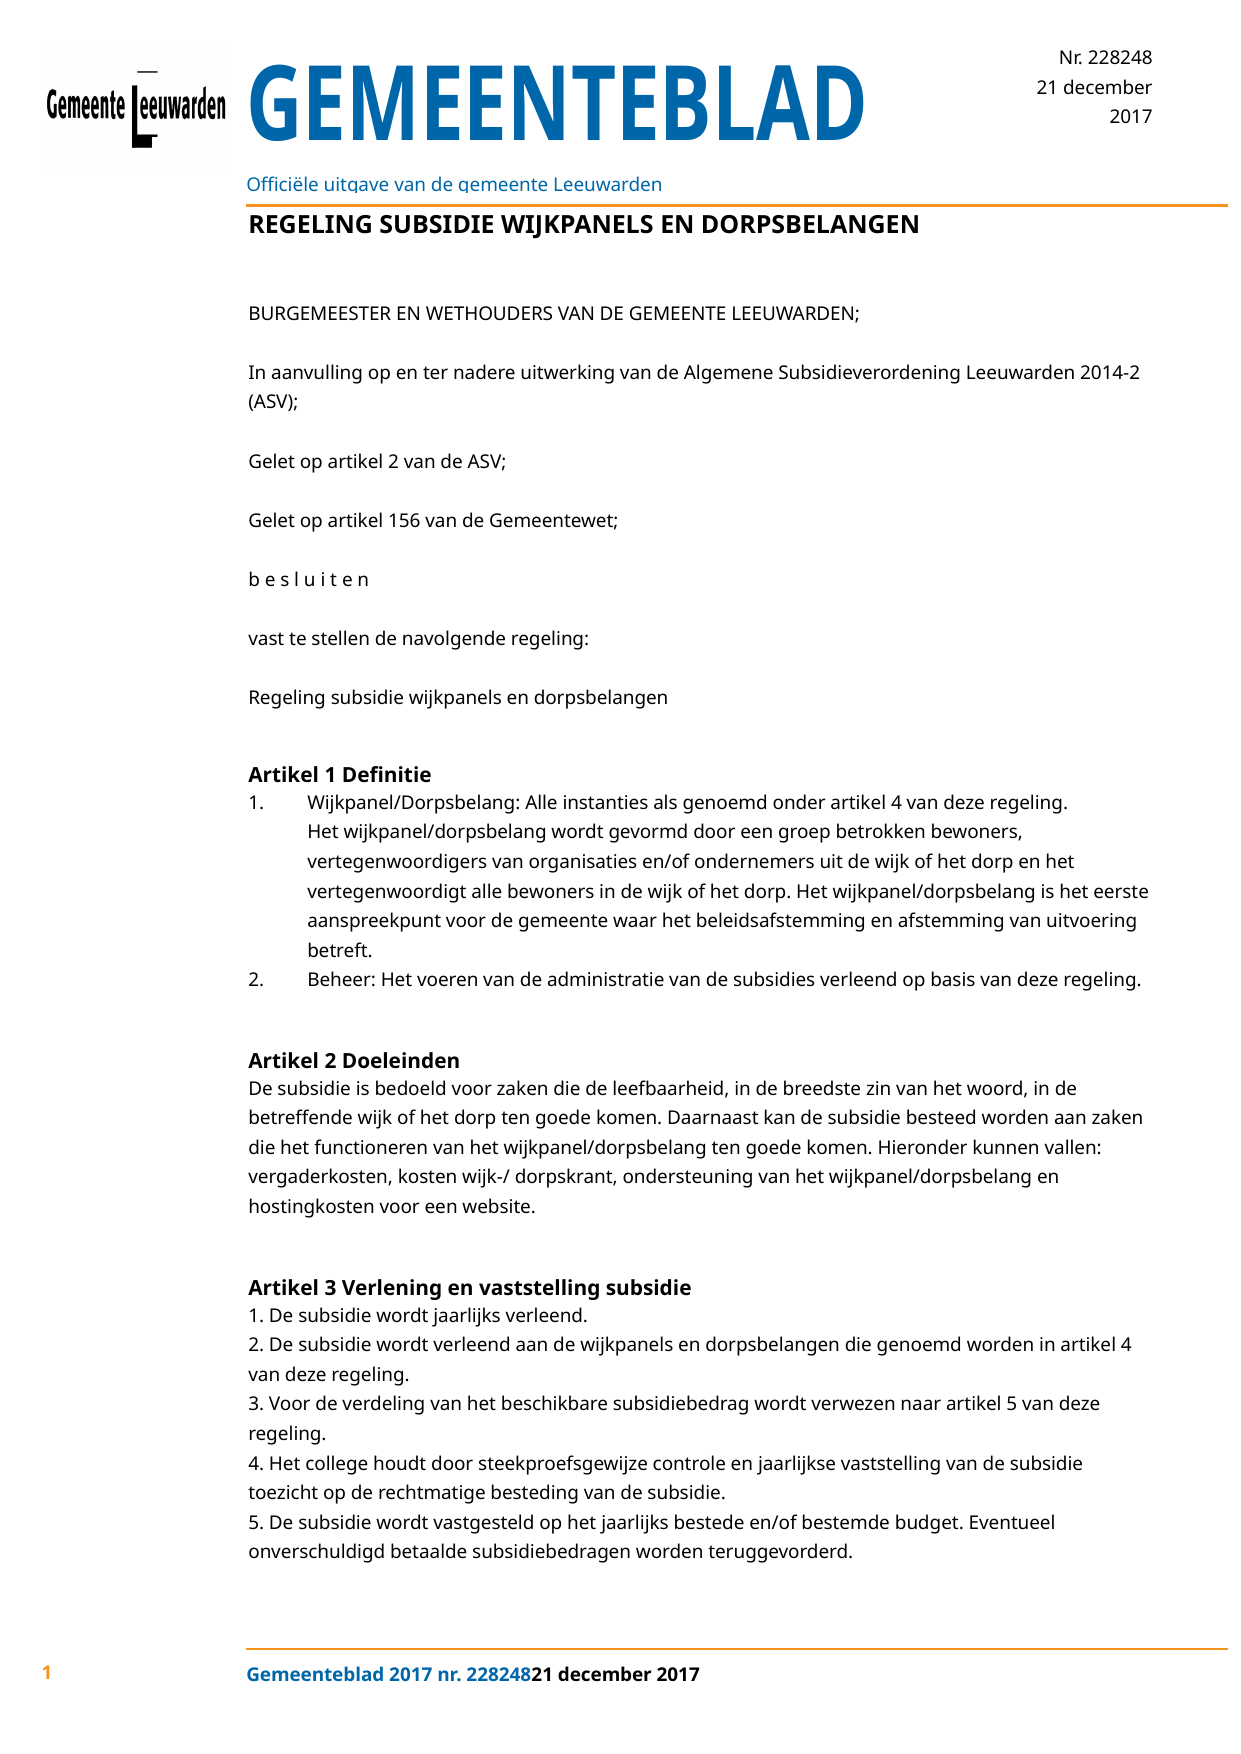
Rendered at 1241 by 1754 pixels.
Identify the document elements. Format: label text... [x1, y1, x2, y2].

text Artikel 2 Doeleinden [248, 1047, 1152, 1075]
text Artikel 1 Definitie [248, 761, 1152, 789]
text REGELING SUBSIDIE WIJKPANELS EN DORPSBELANGEN [248, 207, 1152, 241]
text b e s l u i t e n [248, 566, 1152, 592]
list Beheer: Het voeren van de administratie van de subsidies verleend op basis van deze regeling. [248, 967, 1152, 992]
text In aanvulling op en ter nadere uitwerking van de Algemene Subsidieverordening Leeuwarden 2014-2 (ASV); [248, 359, 1152, 414]
text 1. De subsidie wordt jaarlijks verleend. [248, 1302, 1152, 1327]
text 3. Voor de verdeling van het beschikbare subsidiebedrag wordt verwezen naar artikel 5 van deze regeling. [248, 1391, 1152, 1446]
text Gelet op artikel 156 van de Gemeentewet; [248, 507, 1152, 533]
text De subsidie is bedoeld voor zaken die de leefbaarheid, in de breedste zin van het woord, in de betreffende wijk of het dorp ten goede komen. Daarnaast kan de subsidie besteed worden aan zaken die het functioneren van het wijkpanel/dorpsbelang ten goede komen. Hieronder kunnen vallen: vergaderkosten, kosten wijk-/ dorpskrant, ondersteuning van het wijkpanel/dorpsbelang en hostingkosten voor een website. [248, 1075, 1152, 1219]
text vast te stellen de navolgende regeling: [248, 625, 1152, 651]
text Artikel 3 Verlening en vaststelling subsidie [248, 1273, 1152, 1302]
picture [41, 47, 231, 172]
text Gelet op artikel 2 van de ASV; [248, 448, 1152, 473]
text Regeling subsidie wijkpanels en dorpsbelangen [248, 684, 1152, 710]
list Wijkpanel/Dorpsbelang: Alle instanties als genoemd onder artikel 4 van deze regeling. [248, 789, 1152, 815]
text 2. De subsidie wordt verleend aan de wijkpanels en dorpsbelangen die genoemd worden in artikel 4 van deze regeling. [248, 1331, 1152, 1387]
text BURGEMEESTER EN WETHOUDERS VAN DE GEMEENTE LEEUWARDEN; [248, 300, 1152, 326]
list Het wijkpanel/dorpsbelang wordt gevormd door een groep betrokken bewoners, vertegenwoordigers van organisaties en/of ondernemers uit de wijk of het dorp en het vertegenwoordigt alle bewoners in de wijk of het dorp. Het wijkpanel/dorpsbelang is het eerste aanspreekpunt voor de gemeente waar het beleidsafstemming en afstemming van uitvoering betreft. [248, 819, 1152, 963]
text 4. Het college houdt door steekproefsgewijze controle en jaarlijkse vaststelling van de subsidie toezicht op de rechtmatige besteding van de subsidie. [248, 1450, 1152, 1505]
text 5. De subsidie wordt vastgesteld op het jaarlijks bestede en/of bestemde budget. Eventueel onverschuldigd betaalde subsidiebedragen worden teruggevorderd. [248, 1509, 1152, 1564]
